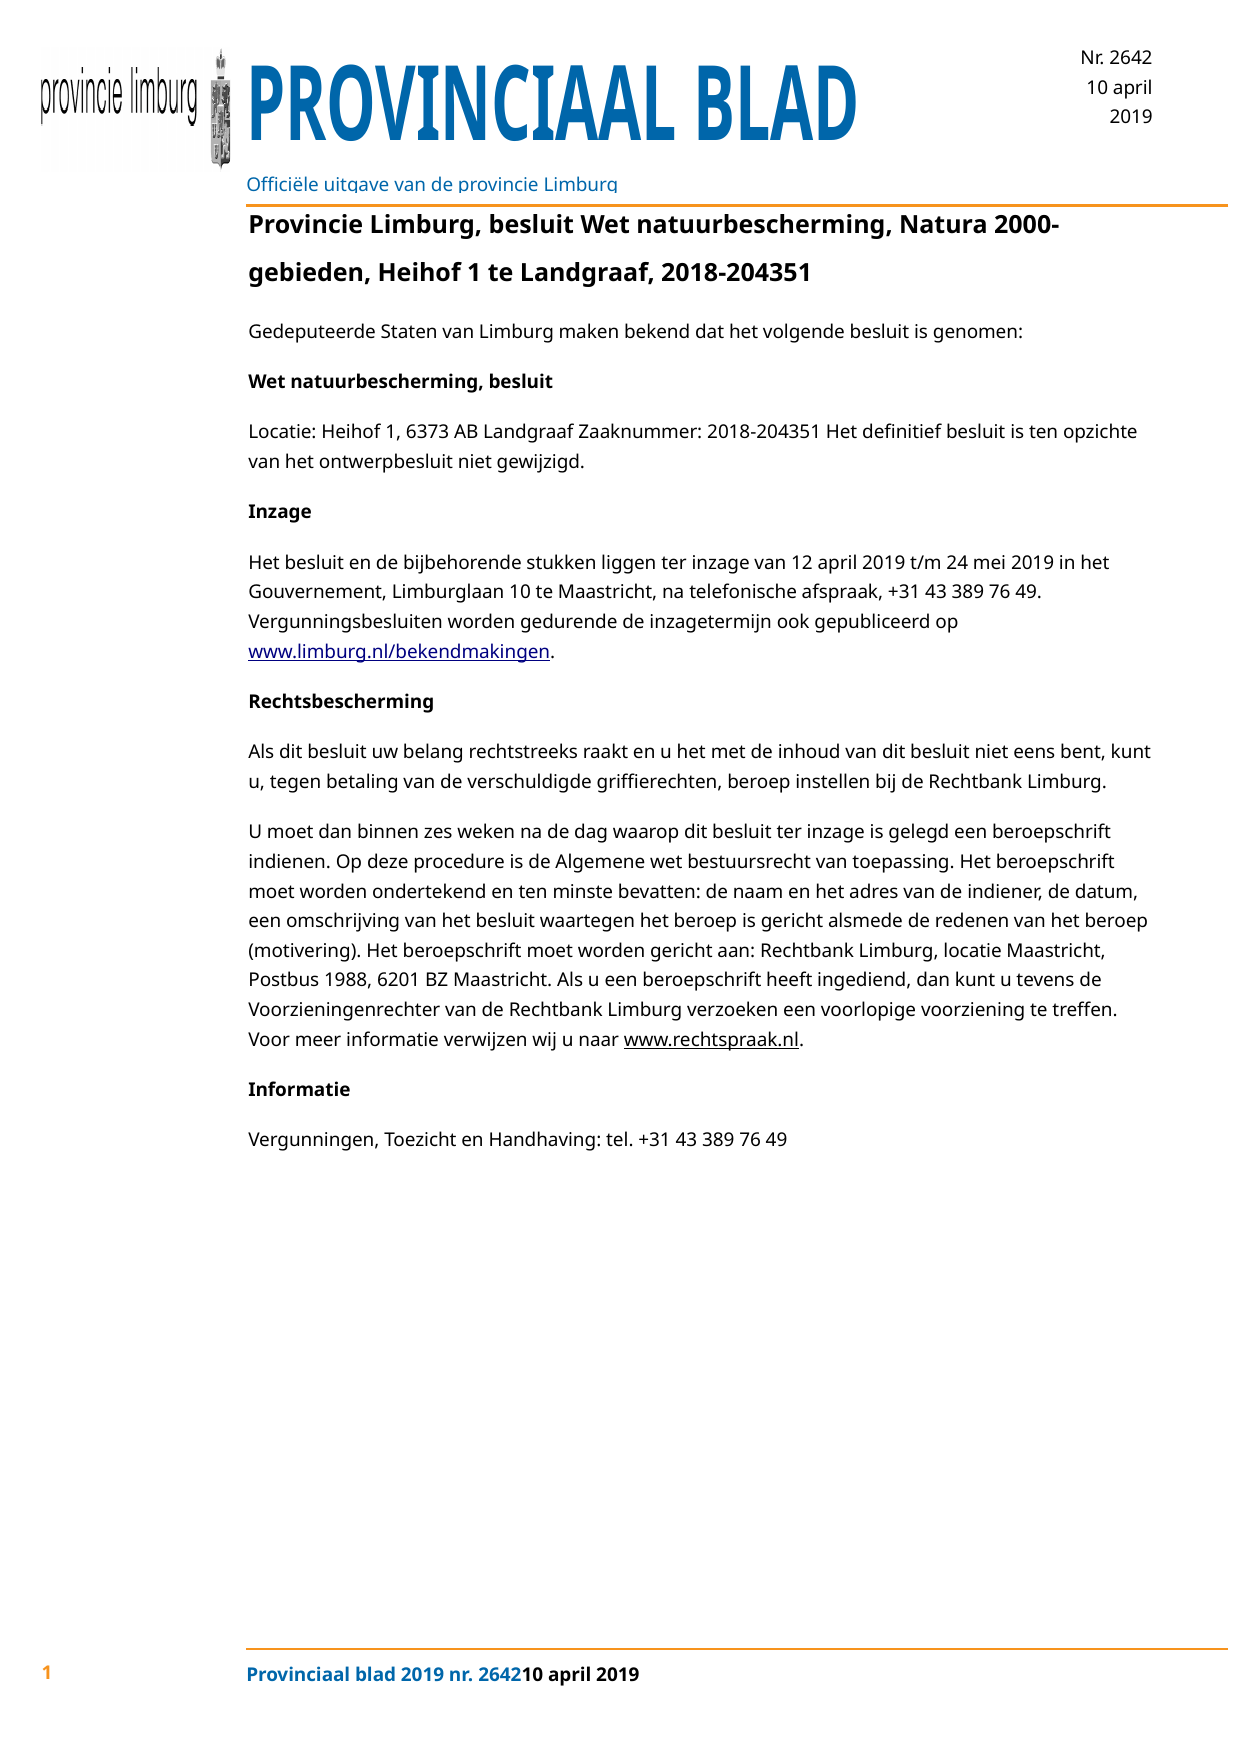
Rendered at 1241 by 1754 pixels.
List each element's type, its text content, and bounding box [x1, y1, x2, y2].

text Inzage [248, 499, 1152, 524]
text U moet dan binnen zes weken na de dag waarop dit besluit ter inzage is gelegd een beroepschrift indienen. Op deze procedure is de Algemene wet bestuursrecht van toepassing. Het beroepschrift moet worden ondertekend en ten minste bevatten: de naam en het adres van de indiener, de datum, een omschrijving van het besluit waartegen het beroep is gericht alsmede de redenen van het beroep (motivering). Het beroepschrift moet worden gericht aan: Rechtbank Limburg, locatie Maastricht, Postbus 1988, 6201 BZ Maastricht. Als u een beroepschrift heeft ingediend, dan kunt u tevens de Voorzieningenrechter van de Rechtbank Limburg verzoeken een voorlopige voorziening te treffen. Voor meer informatie verwijzen wij u naar www.rechtspraak.nl. [248, 819, 1152, 1052]
text Rechtsbescherming [248, 688, 1152, 714]
text Gedeputeerde Staten van Limburg maken bekend dat het volgende besluit is genomen: [248, 318, 1152, 344]
text Het besluit en de bijbehorende stukken liggen ter inzage van 12 april 2019 t/m 24 mei 2019 in het Gouvernement, Limburglaan 10 te Maastricht, na telefonische afspraak, +31 43 389 76 49. Vergunningsbesluiten worden gedurende de inzagetermijn ook gepubliceerd op www.limburg.nl/bekendmakingen. [248, 549, 1152, 664]
text Wet natuurbescherming, besluit [248, 368, 1152, 394]
text Vergunningen, Toezicht en Handhaving: tel. +31 43 389 76 49 [248, 1127, 1152, 1152]
picture [41, 47, 231, 172]
text Locatie: Heihof 1, 6373 AB Landgraaf Zaaknummer: 2018-204351 Het definitief besluit is ten opzichte van het ontwerpbesluit niet gewijzigd. [248, 419, 1152, 474]
text Als dit besluit uw belang rechtstreeks raakt en u het met de inhoud van dit besluit niet eens bent, kunt u, tegen betaling van de verschuldigde griffierechten, beroep instellen bij de Rechtbank Limburg. [248, 739, 1152, 794]
text Provincie Limburg, besluit Wet natuurbescherming, Natura 2000-gebieden, Heihof 1 te Landgraaf, 2018-204351 [248, 207, 1152, 288]
text Informatie [248, 1076, 1152, 1102]
